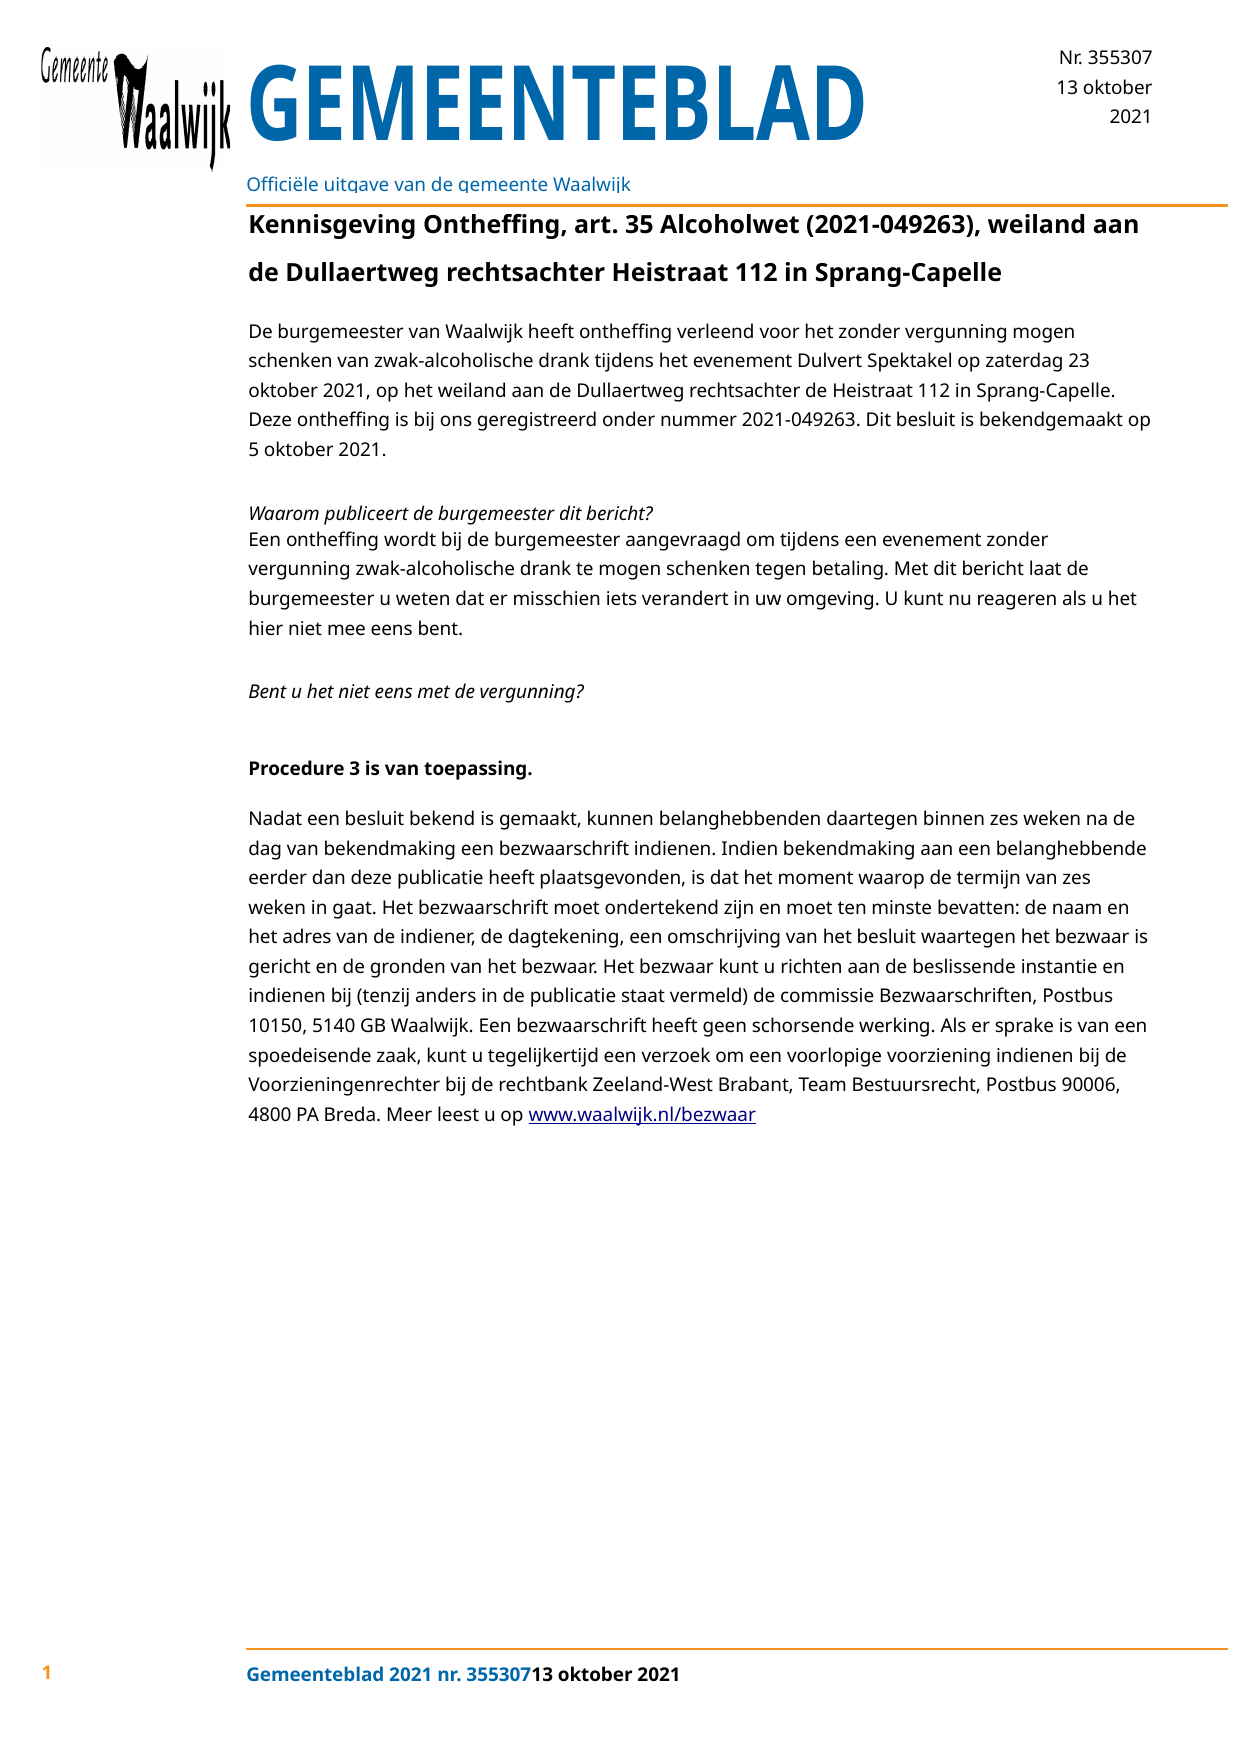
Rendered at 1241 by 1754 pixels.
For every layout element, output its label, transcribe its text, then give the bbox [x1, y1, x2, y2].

text De burgemeester van Waalwijk heeft ontheffing verleend voor het zonder vergunning mogen schenken van zwak-alcoholische drank tijdens het evenement Dulvert Spektakel op zaterdag 23 oktober 2021, op het weiland aan de Dullaertweg rechtsachter de Heistraat 112 in Sprang-Capelle. Deze ontheffing is bij ons geregistreerd onder nummer 2021-049263. Dit besluit is bekendgemaakt op 5 oktober 2021. [248, 318, 1152, 462]
text Waarom publiceert de burgemeester dit bericht? [248, 500, 1152, 526]
text Procedure 3 is van toepassing. [248, 755, 1152, 781]
text Een ontheffing wordt bij de burgemeester aangevraagd om tijdens een evenement zonder vergunning zwak-alcoholische drank te mogen schenken tegen betaling. Met dit bericht laat de burgemeester u weten dat er misschien iets verandert in uw omgeving. U kunt nu reageren als u het hier niet mee eens bent. [248, 526, 1152, 640]
text Nadat een besluit bekend is gemaakt, kunnen belanghebbenden daartegen binnen zes weken na de dag van bekendmaking een bezwaarschrift indienen. Indien bekendmaking aan een belanghebbende eerder dan deze publicatie heeft plaatsgevonden, is dat het moment waarop de termijn van zes weken in gaat. Het bezwaarschrift moet ondertekend zijn en moet ten minste bevatten: de naam en het adres van de indiener, de dagtekening, een omschrijving van het besluit waartegen het bezwaar is gericht en de gronden van het bezwaar. Het bezwaar kunt u richten aan de beslissende instantie en indienen bij (tenzij anders in de publicatie staat vermeld) de commissie Bezwaarschriften, Postbus 10150, 5140 GB Waalwijk. Een bezwaarschrift heeft geen schorsende werking. Als er sprake is van een spoedeisende zaak, kunt u tegelijkertijd een verzoek om een voorlopige voorziening indienen bij de Voorzieningenrechter bij de rechtbank Zeeland-West Brabant, Team Bestuursrecht, Postbus 90006, 4800 PA Breda. Meer leest u op www.waalwijk.nl/bezwaar [248, 805, 1152, 1127]
picture [41, 47, 231, 172]
text Bent u het niet eens met de vergunning? [248, 679, 1152, 704]
text Kennisgeving Ontheffing, art. 35 Alcoholwet (2021-049263), weiland aan de Dullaertweg rechtsachter Heistraat 112 in Sprang-Capelle [248, 207, 1152, 288]
